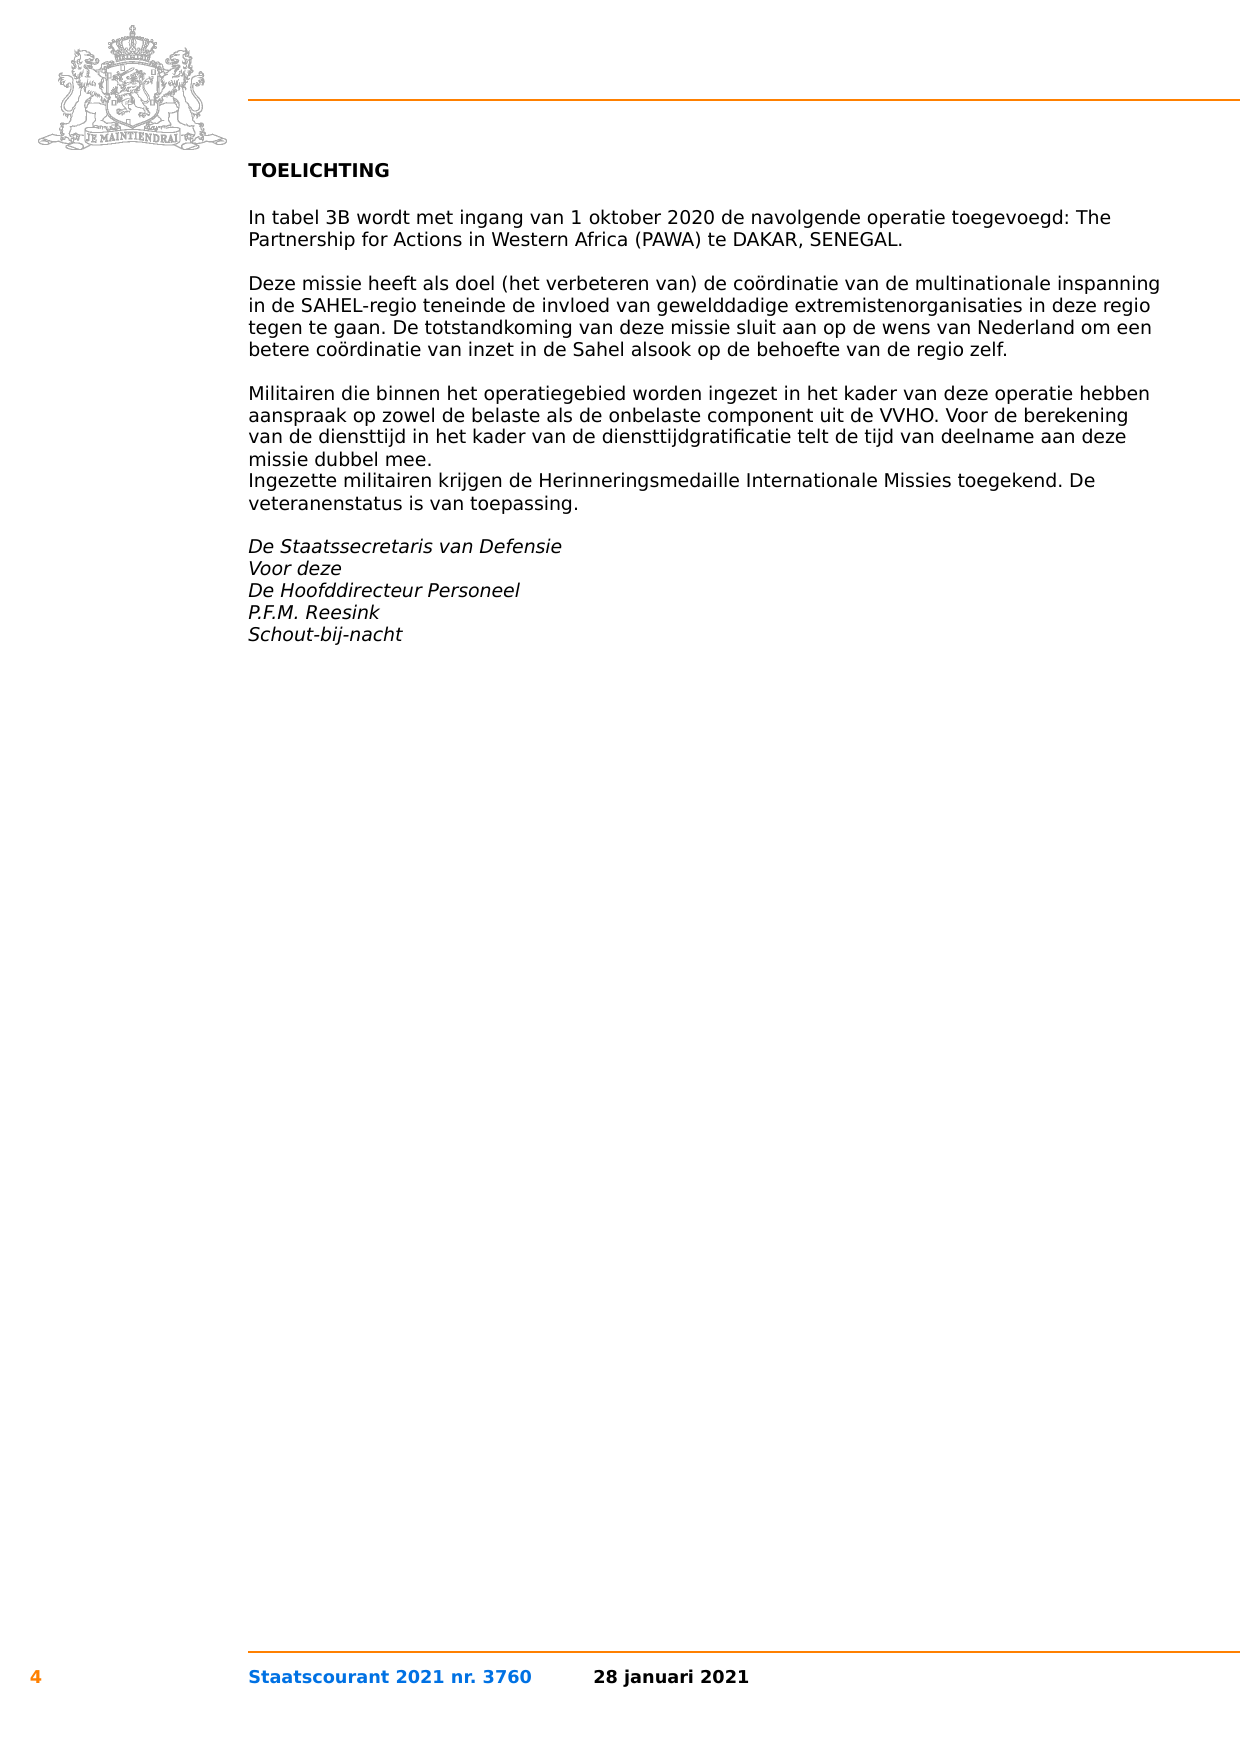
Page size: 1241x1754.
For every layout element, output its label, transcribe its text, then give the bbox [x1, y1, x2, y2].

picture [38, 25, 227, 150]
text Deze missie heeft als doel (het verbeteren van) de coördinatie van de multinationale inspanning in de SAHEL-regio teneinde de invloed van gewelddadige extremistenorganisaties in deze regio tegen te gaan. De totstandkoming van deze missie sluit aan op de wens van Nederland om een betere coördinatie van inzet in de Sahel alsook op de behoefte van de regio zelf. [248, 273, 1163, 361]
text In tabel 3B wordt met ingang van 1 oktober 2020 de navolgende operatie toegevoegd: The Partnership for Actions in Western Africa (PAWA) te DAKAR, SENEGAL. [248, 207, 1163, 251]
text Militairen die binnen het operatiegebied worden ingezet in het kader van deze operatie hebben aanspraak op zowel de belaste als de onbelaste component uit de VVHO. Voor de berekening van de diensttijd in het kader van de diensttijdgratificatie telt de tijd van deelname aan deze missie dubbel mee. [248, 382, 1163, 470]
text De Staatssecretaris van Defensie Voor deze De Hoofddirecteur Personeel P.F.M. Reesink Schout-bij-nacht [248, 536, 1163, 646]
subtitle TOELICHTING [248, 160, 1163, 182]
text Ingezette militairen krijgen de Herinneringsmedaille Internationale Missies toegekend. De veteranenstatus is van toepassing. [248, 470, 1163, 514]
